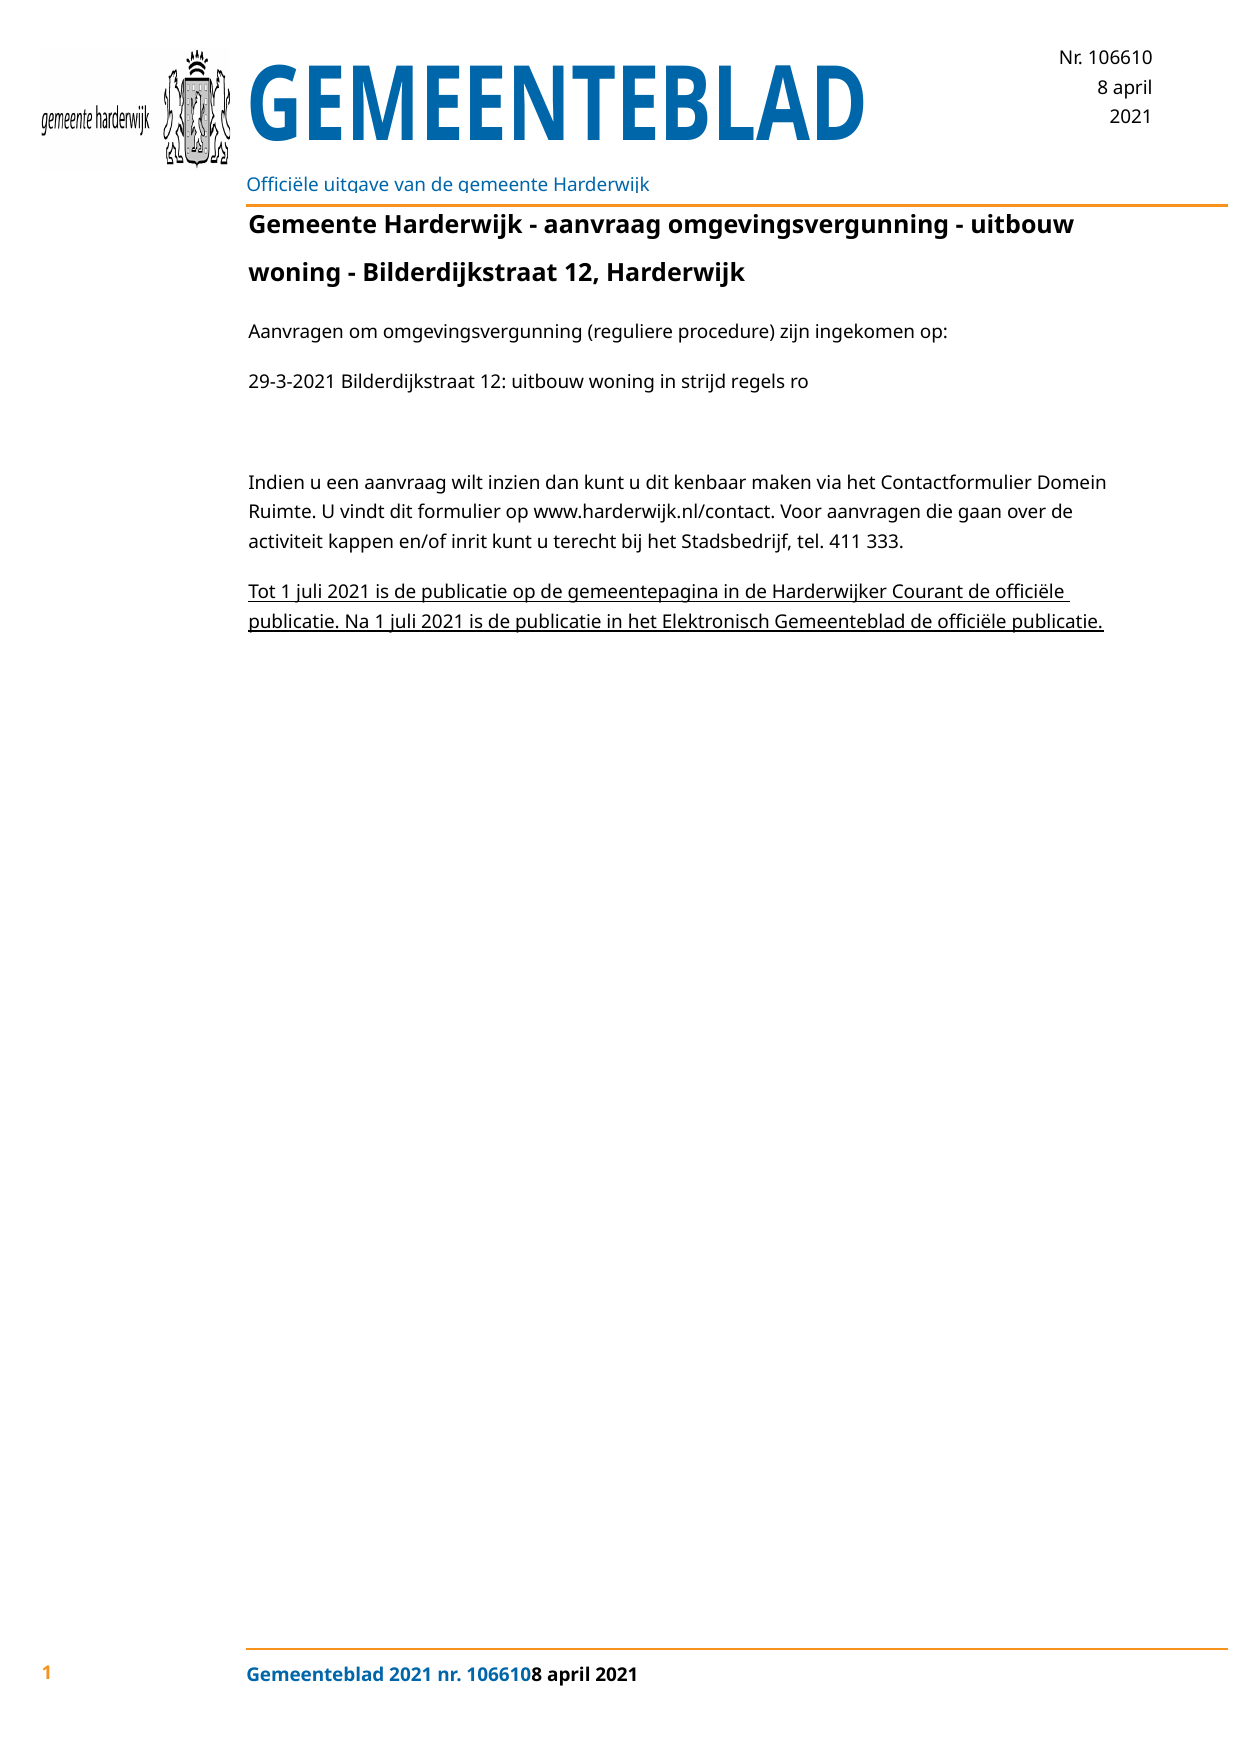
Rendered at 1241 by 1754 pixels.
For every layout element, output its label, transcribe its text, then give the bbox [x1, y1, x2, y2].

text Aanvragen om omgevingsvergunning (reguliere procedure) zijn ingekomen op: [248, 318, 1152, 344]
text Indien u een aanvraag wilt inzien dan kunt u dit kenbaar maken via het Contactformulier Domein Ruimte. U vindt dit formulier op www.harderwijk.nl/contact. Voor aanvragen die gaan over de activiteit kappen en/of inrit kunt u terecht bij het Stadsbedrijf, tel. 411 333. [248, 469, 1152, 554]
text 29-3-2021 Bilderdijkstraat 12: uitbouw woning in strijd regels ro [248, 368, 1152, 394]
text Gemeente Harderwijk - aanvraag omgevingsvergunning - uitbouw woning - Bilderdijkstraat 12, Harderwijk [248, 207, 1152, 288]
picture [41, 47, 231, 172]
text Tot 1 juli 2021 is de publicatie op de gemeentepagina in de Harderwijker Courant de officiële publicatie. Na 1 juli 2021 is de publicatie in het Elektronisch Gemeenteblad de officiële publicatie. [248, 579, 1152, 634]
